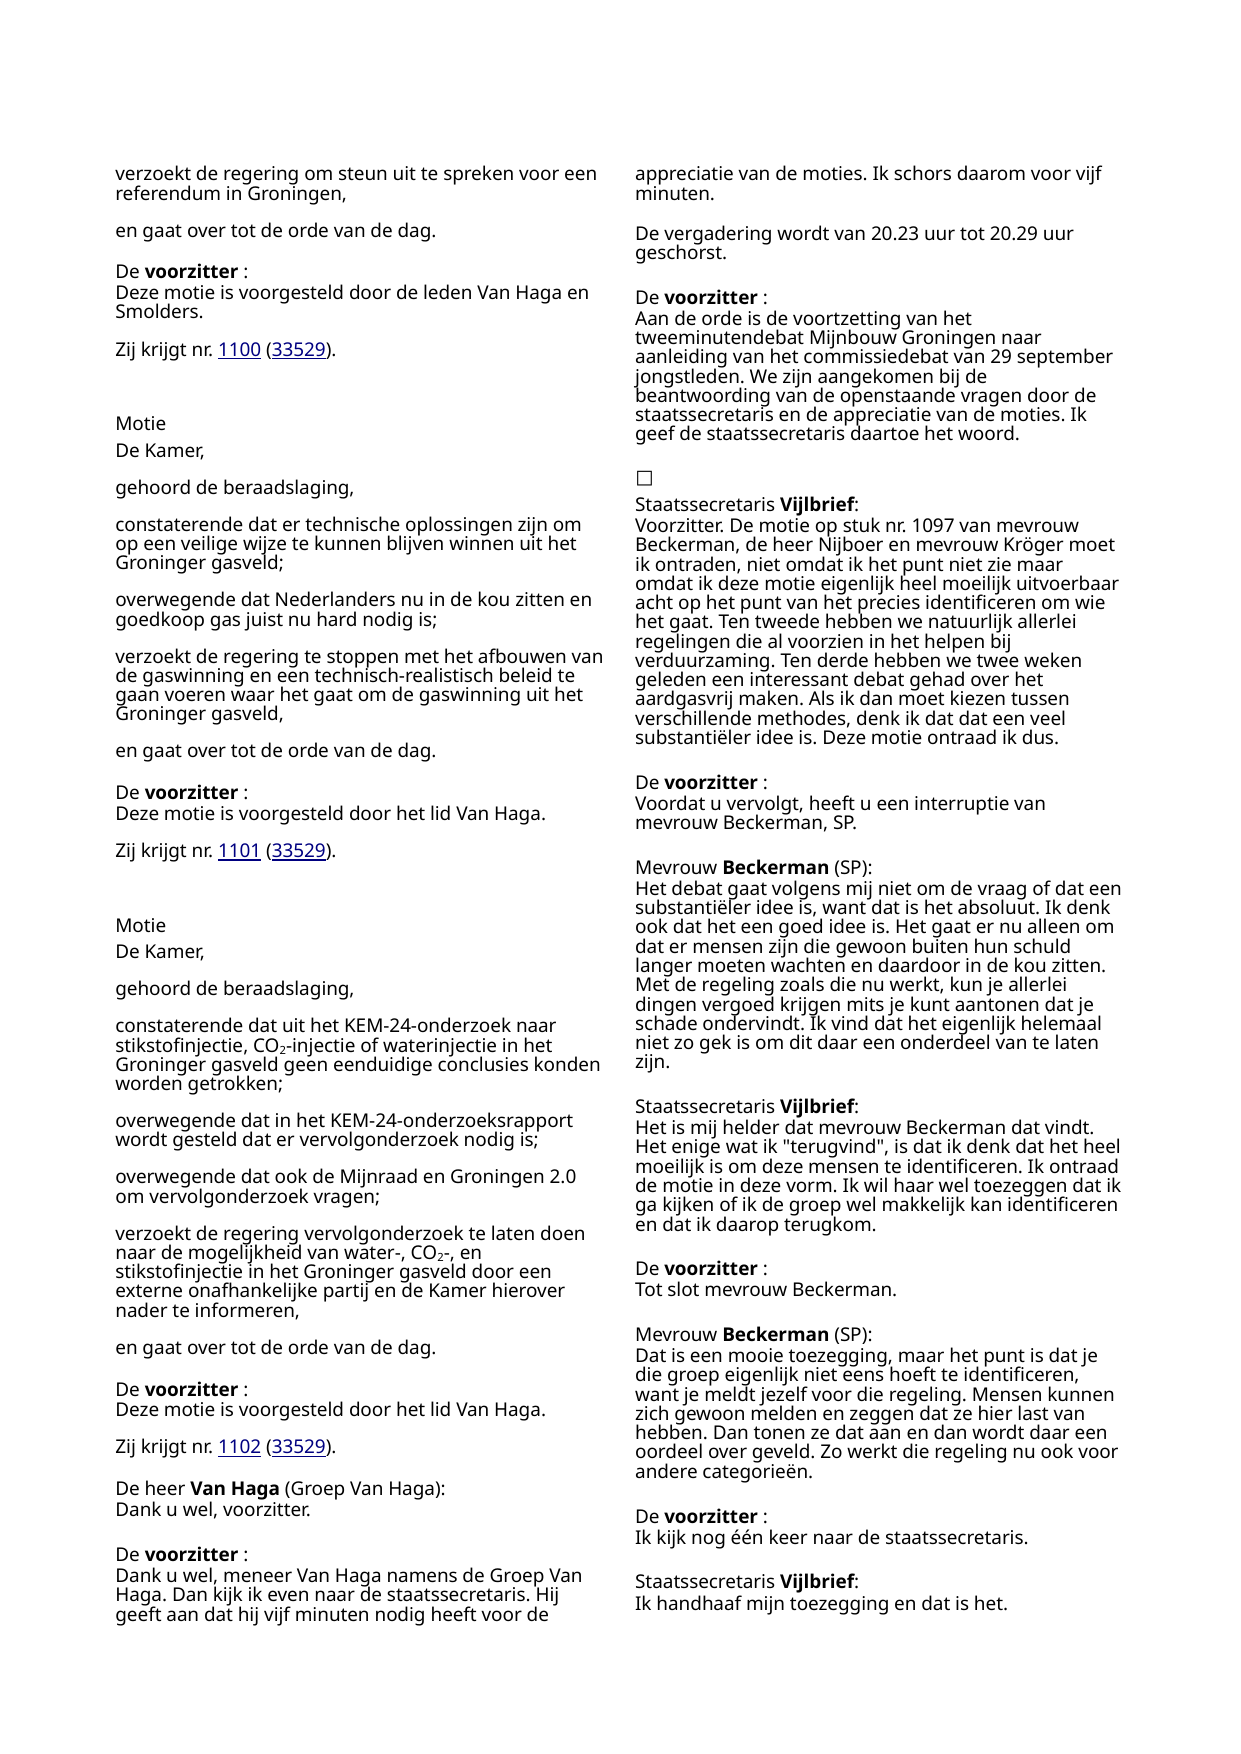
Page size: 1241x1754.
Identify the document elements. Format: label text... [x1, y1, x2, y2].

text verzoekt de regering te stoppen met het afbouwen van de gaswinning en een technisch-realistisch beleid te gaan voeren waar het gaat om de gaswinning uit het Groninger gasveld, [115, 648, 605, 725]
text en gaat over tot de orde van de dag. [115, 742, 605, 762]
text De voorzitter : [115, 1376, 605, 1401]
text overwegende dat ook de Mijnraad en Groningen 2.0 om vervolgonderzoek vragen; [115, 1168, 605, 1207]
text Voordat u vervolgt, heeft u een interruptie van mevrouw Beckerman, SP. [635, 795, 1125, 833]
text De voorzitter : [635, 284, 1125, 310]
text De voorzitter : [635, 1256, 1125, 1281]
text ⬜ [635, 466, 1125, 491]
text Zij krijgt nr. 1102 (33529). [115, 1438, 605, 1458]
text constaterende dat er technische oplossingen zijn om op een veilige wijze te kunnen blijven winnen uit het Groninger gasveld; [115, 516, 605, 574]
text gehoord de beraadslaging, [115, 980, 605, 1000]
text Staatssecretaris Vijlbrief: [635, 1093, 1125, 1119]
text constaterende dat uit het KEM-24-onderzoek naar stikstofinjectie, CO2-injectie of waterinjectie in het Groninger gasveld geen eenduidige conclusies konden worden getrokken; [115, 1017, 605, 1094]
text Dank u wel, meneer Van Haga namens de Groep Van Haga. Dan kijk ik even naar de staatssecretaris. Hij geeft aan dat hij vijf minuten nodig heeft voor de [115, 1567, 605, 1625]
text overwegende dat Nederlanders nu in de kou zitten en goedkoop gas juist nu hard nodig is; [115, 591, 605, 630]
text De Kamer, [115, 442, 605, 461]
text Deze motie is voorgesteld door het lid Van Haga. [115, 1401, 605, 1421]
text Aan de orde is de voortzetting van het tweeminutendebat Mijnbouw Groningen naar aanleiding van het commissiedebat van 29 september jongstleden. We zijn aangekomen bij de beantwoording van de openstaande vragen door de staatssecretaris en de appreciatie van de moties. Ik geef de staatssecretaris daartoe het woord. [635, 310, 1125, 445]
text verzoekt de regering om steun uit te spreken voor een referendum in Groningen, [115, 165, 605, 204]
text Mevrouw Beckerman (SP): [635, 854, 1125, 880]
text en gaat over tot de orde van de dag. [115, 1339, 605, 1358]
text Dank u wel, voorzitter. [115, 1501, 605, 1521]
text Motie [115, 410, 605, 436]
text Mevrouw Beckerman (SP): [635, 1321, 1125, 1347]
text De heer Van Haga (Groep Van Haga): [115, 1476, 605, 1501]
text verzoekt de regering vervolgonderzoek te laten doen naar de mogelijkheid van water-, CO2-, en stikstofinjectie in het Groninger gasveld door een externe onafhankelijke partij en de Kamer hierover nader te informeren, [115, 1225, 605, 1321]
text overwegende dat in het KEM-24-onderzoeksrapport wordt gesteld dat er vervolgonderzoek nodig is; [115, 1112, 605, 1151]
text Tot slot mevrouw Beckerman. [635, 1281, 1125, 1301]
text De voorzitter : [115, 779, 605, 805]
text Dat is een mooie toezegging, maar het punt is dat je die groep eigenlijk niet eens hoeft te identificeren, want je meldt jezelf voor die regeling. Mensen kunnen zich gewoon melden en zeggen dat ze hier last van hebben. Dan tonen ze dat aan en dan wordt daar een oordeel over geveld. Zo werkt die regeling nu ook voor andere categorieën. [635, 1347, 1125, 1482]
text De voorzitter : [635, 769, 1125, 795]
text Voorzitter. De motie op stuk nr. 1097 van mevrouw Beckerman, de heer Nijboer en mevrouw Kröger moet ik ontraden, niet omdat ik het punt niet zie maar omdat ik deze motie eigenlijk heel moeilijk uitvoerbaar acht op het punt van het precies identificeren om wie het gaat. Ten tweede hebben we natuurlijk allerlei regelingen die al voorzien in het helpen bij verduurzaming. Ten derde hebben we twee weken geleden een interessant debat gehad over het aardgasvrij maken. Als ik dan moet kiezen tussen verschillende methodes, denk ik dat dat een veel substantiëler idee is. Deze motie ontraad ik dus. [635, 517, 1125, 748]
text Motie [115, 912, 605, 937]
text De vergadering wordt van 20.23 uur tot 20.29 uur geschorst. [635, 225, 1125, 263]
text Het is mij helder dat mevrouw Beckerman dat vindt. Het enige wat ik "terugvind", is dat ik denk dat het heel moeilijk is om deze mensen te identificeren. Ik ontraad de motie in deze vorm. Ik wil haar wel toezeggen dat ik ga kijken of ik de groep wel makkelijk kan identificeren en dat ik daarop terugkom. [635, 1119, 1125, 1235]
text De voorzitter : [115, 1541, 605, 1567]
text gehoord de beraadslaging, [115, 479, 605, 498]
text en gaat over tot de orde van de dag. [115, 222, 605, 241]
text Deze motie is voorgesteld door de leden Van Haga en Smolders. [115, 284, 605, 323]
text De voorzitter : [115, 258, 605, 284]
text appreciatie van de moties. Ik schors daarom voor vijf minuten. [635, 165, 1125, 204]
text Ik handhaaf mijn toezegging en dat is het. [635, 1594, 1125, 1614]
text Zij krijgt nr. 1100 (33529). [115, 341, 605, 360]
text Ik kijk nog één keer naar de staatssecretaris. [635, 1529, 1125, 1548]
text De voorzitter : [635, 1503, 1125, 1529]
text Deze motie is voorgesteld door het lid Van Haga. [115, 805, 605, 824]
text De Kamer, [115, 943, 605, 963]
text Staatssecretaris Vijlbrief: [635, 1569, 1125, 1594]
text Het debat gaat volgens mij niet om de vraag of dat een substantiëler idee is, want dat is het absoluut. Ik denk ook dat het een goed idee is. Het gaat er nu alleen om dat er mensen zijn die gewoon buiten hun schuld langer moeten wachten en daardoor in de kou zitten. Met de regeling zoals die nu werkt, kun je allerlei dingen vergoed krijgen mits je kunt aantonen dat je schade ondervindt. Ik vind dat het eigenlijk helemaal niet zo gek is om dit daar een onderdeel van te laten zijn. [635, 880, 1125, 1073]
text Zij krijgt nr. 1101 (33529). [115, 842, 605, 861]
text Staatssecretaris Vijlbrief: [635, 491, 1125, 517]
